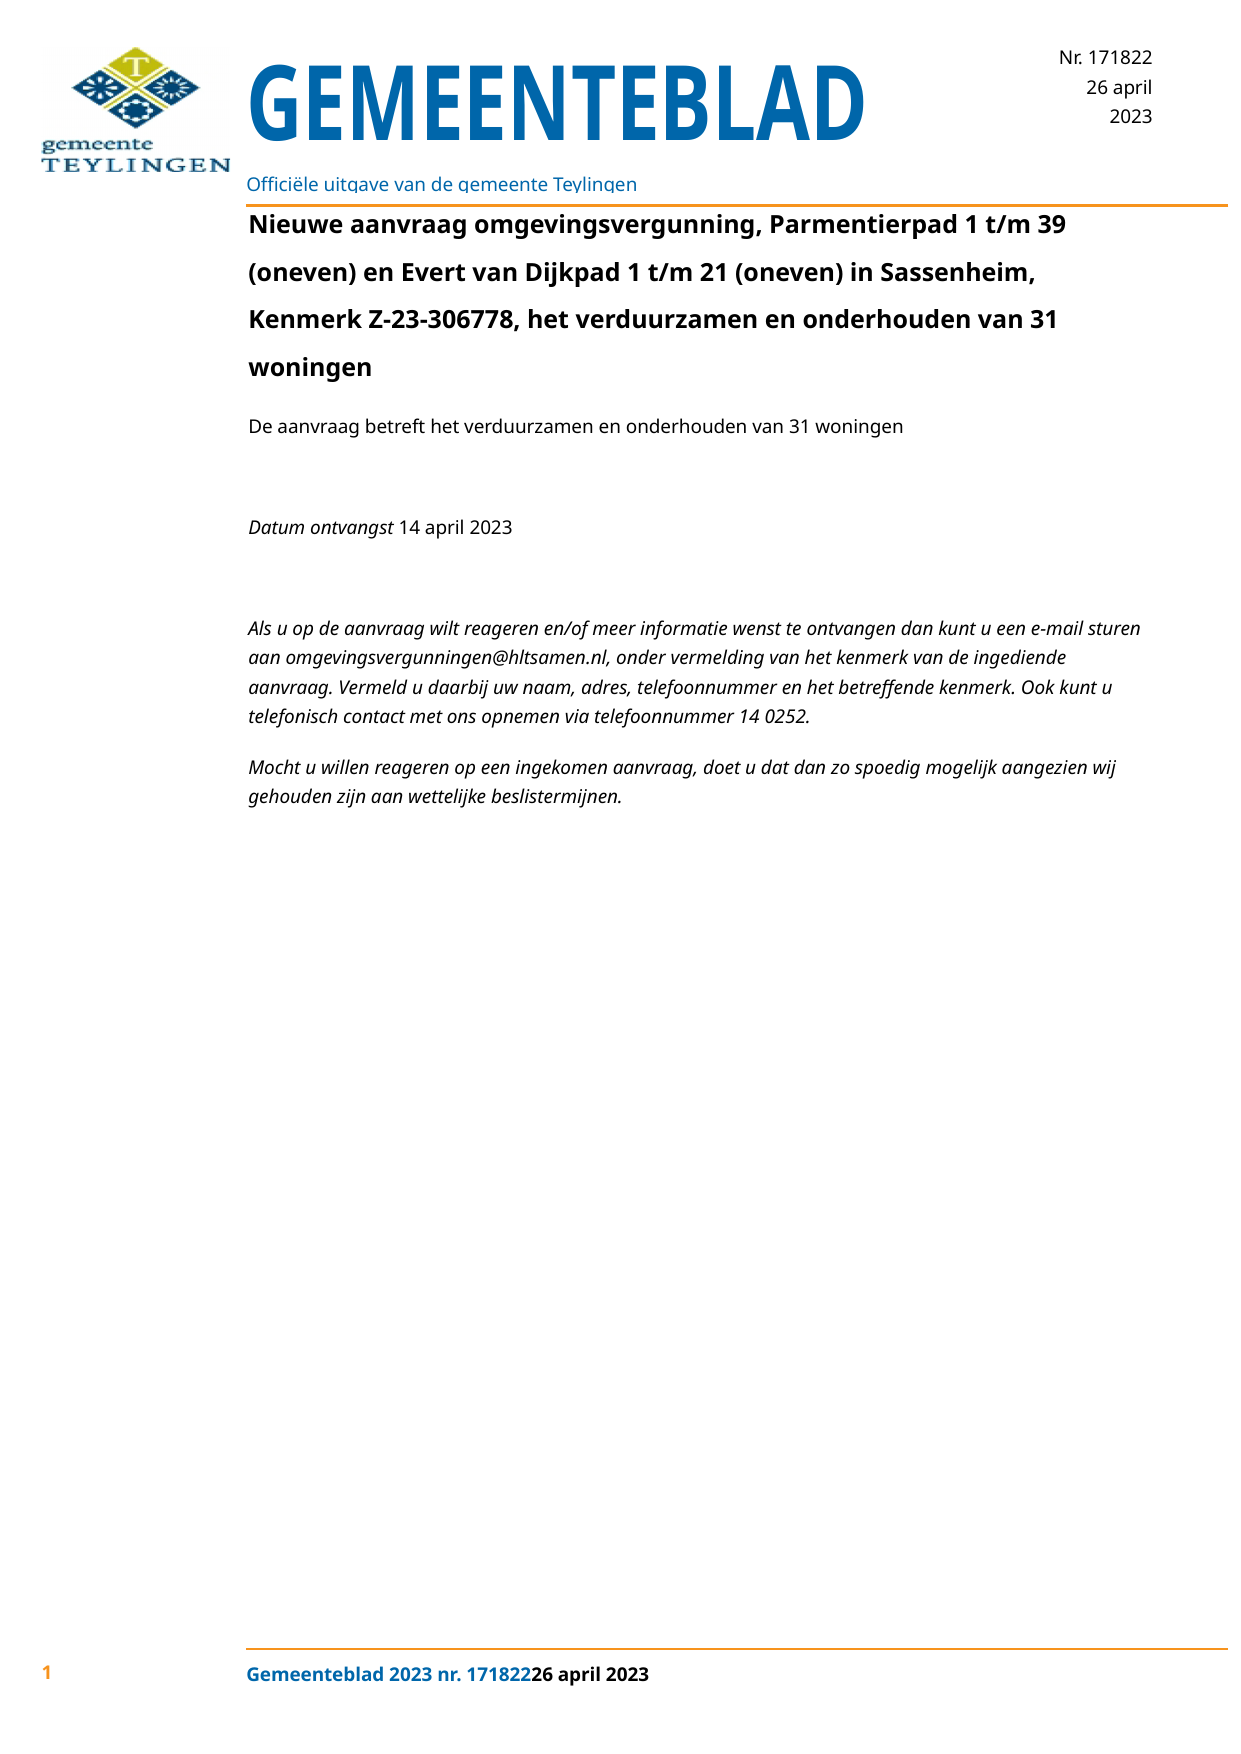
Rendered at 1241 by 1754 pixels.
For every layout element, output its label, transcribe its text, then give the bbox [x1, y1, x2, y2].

picture [41, 47, 231, 172]
text Datum ontvangst 14 april 2023 [248, 514, 1152, 540]
text De aanvraag betreft het verduurzamen en onderhouden van 31 woningen [248, 413, 1152, 439]
text Als u op de aanvraag wilt reageren en/of meer informatie wenst te ontvangen dan kunt u een e-mail sturen aan omgevingsvergunningen@hltsamen.nl, onder vermelding van het kenmerk van de ingediende aanvraag. Vermeld u daarbij uw naam, adres, telefoonnummer en het betreffende kenmerk. Ook kunt u telefonisch contact met ons opnemen via telefoonnummer 14 0252. [248, 615, 1152, 729]
text Mocht u willen reageren op een ingekomen aanvraag, doet u dat dan zo spoedig mogelijk aangezien wij gehouden zijn aan wettelijke beslistermijnen. [248, 754, 1152, 809]
text Nieuwe aanvraag omgevingsvergunning, Parmentierpad 1 t/m 39 (oneven) en Evert van Dijkpad 1 t/m 21 (oneven) in Sassenheim, Kenmerk Z-23-306778, het verduurzamen en onderhouden van 31 woningen [248, 207, 1152, 384]
